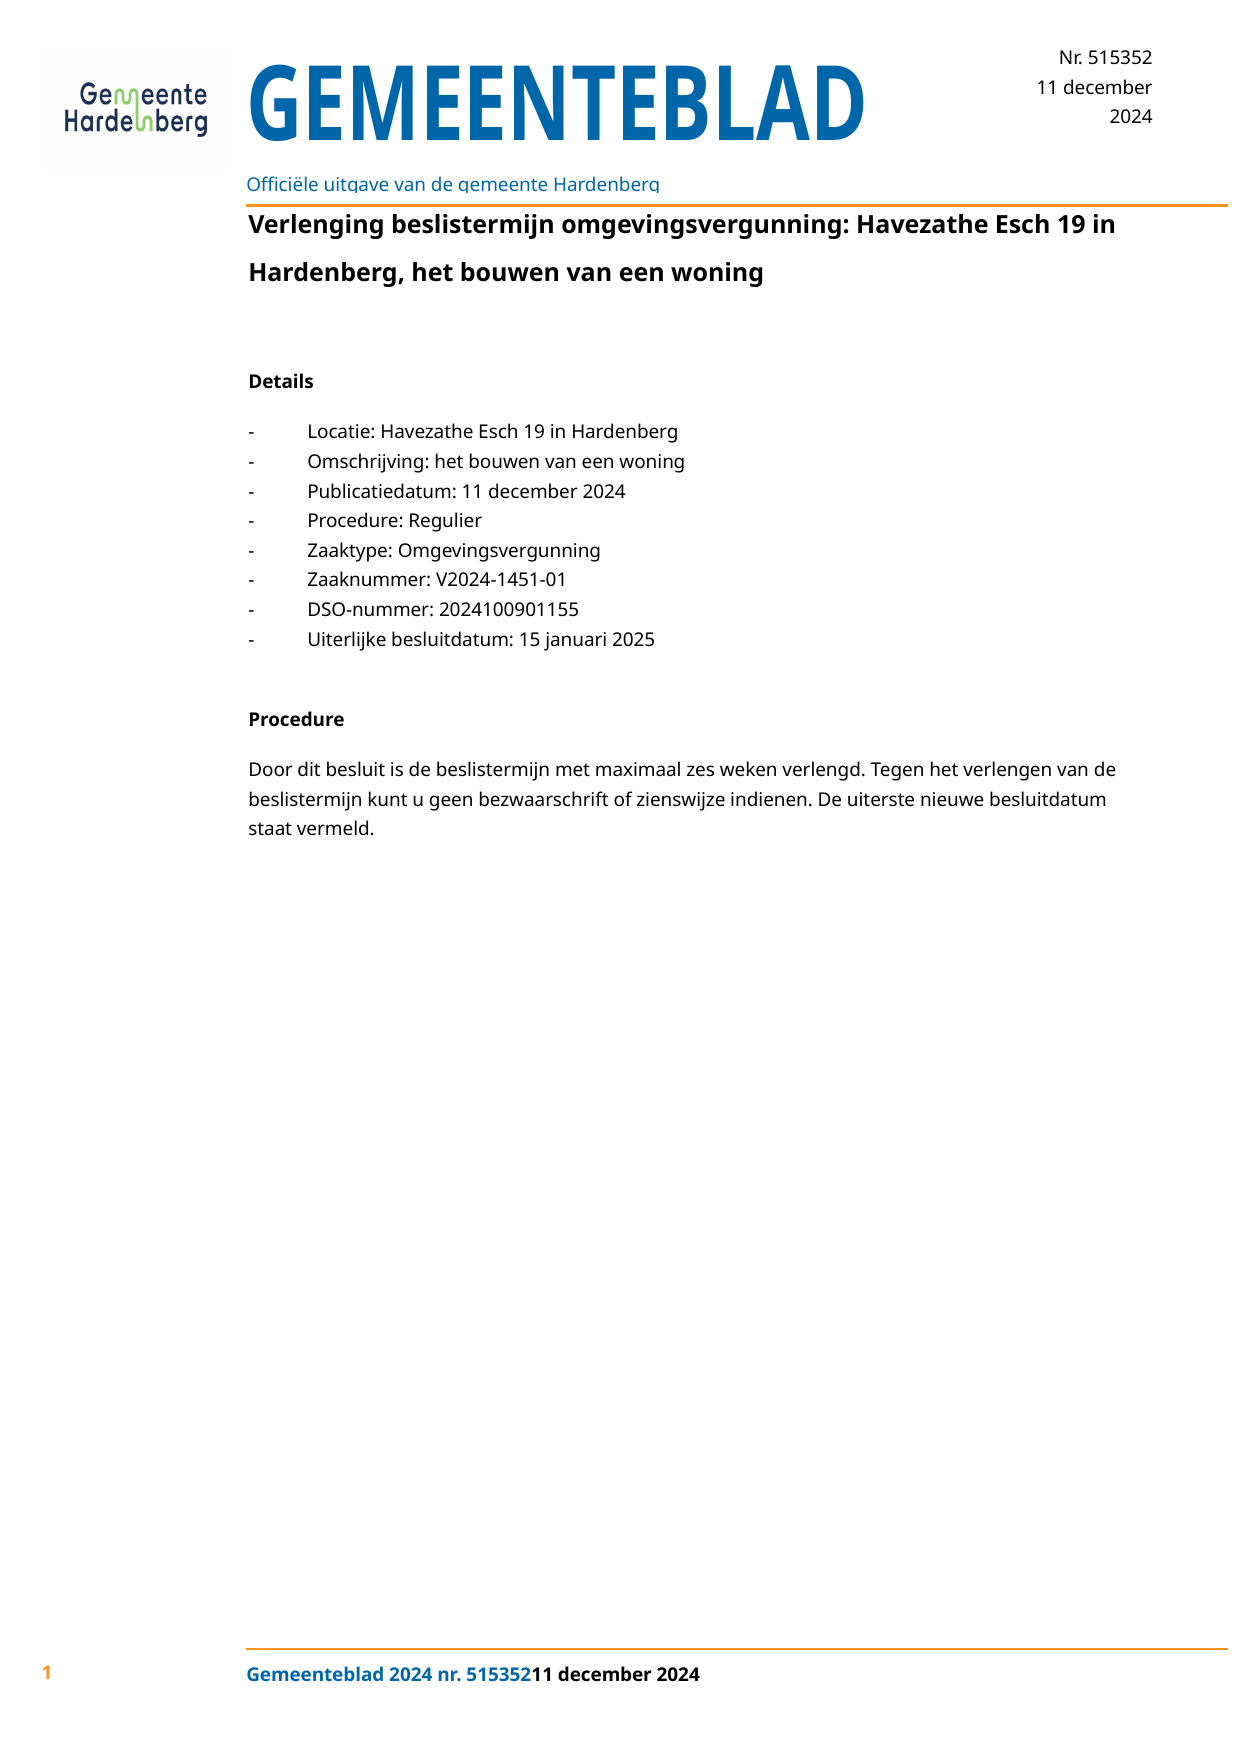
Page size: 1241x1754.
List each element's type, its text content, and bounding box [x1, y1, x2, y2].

list Zaaknummer: V2024-1451-01 [248, 567, 1152, 592]
list Publicatiedatum: 11 december 2024 [248, 478, 1152, 504]
list Uiterlijke besluitdatum: 15 januari 2025 [248, 626, 1152, 652]
list Locatie: Havezathe Esch 19 in Hardenberg [248, 419, 1152, 444]
list DSO-nummer: 2024100901155 [248, 596, 1152, 622]
list Zaaktype: Omgevingsvergunning [248, 537, 1152, 563]
text Details [248, 368, 1152, 394]
list Procedure: Regulier [248, 507, 1152, 533]
text Door dit besluit is de beslistermijn met maximaal zes weken verlengd. Tegen het verlengen van de beslistermijn kunt u geen bezwaarschrift of zienswijze indienen. De uiterste nieuwe besluitdatum staat vermeld. [248, 756, 1152, 841]
text Verlenging beslistermijn omgevingsvergunning: Havezathe Esch 19 in Hardenberg, het bouwen van een woning [248, 207, 1152, 288]
list Omschrijving: het bouwen van een woning [248, 448, 1152, 474]
picture [41, 47, 231, 172]
text Procedure [248, 706, 1152, 732]
